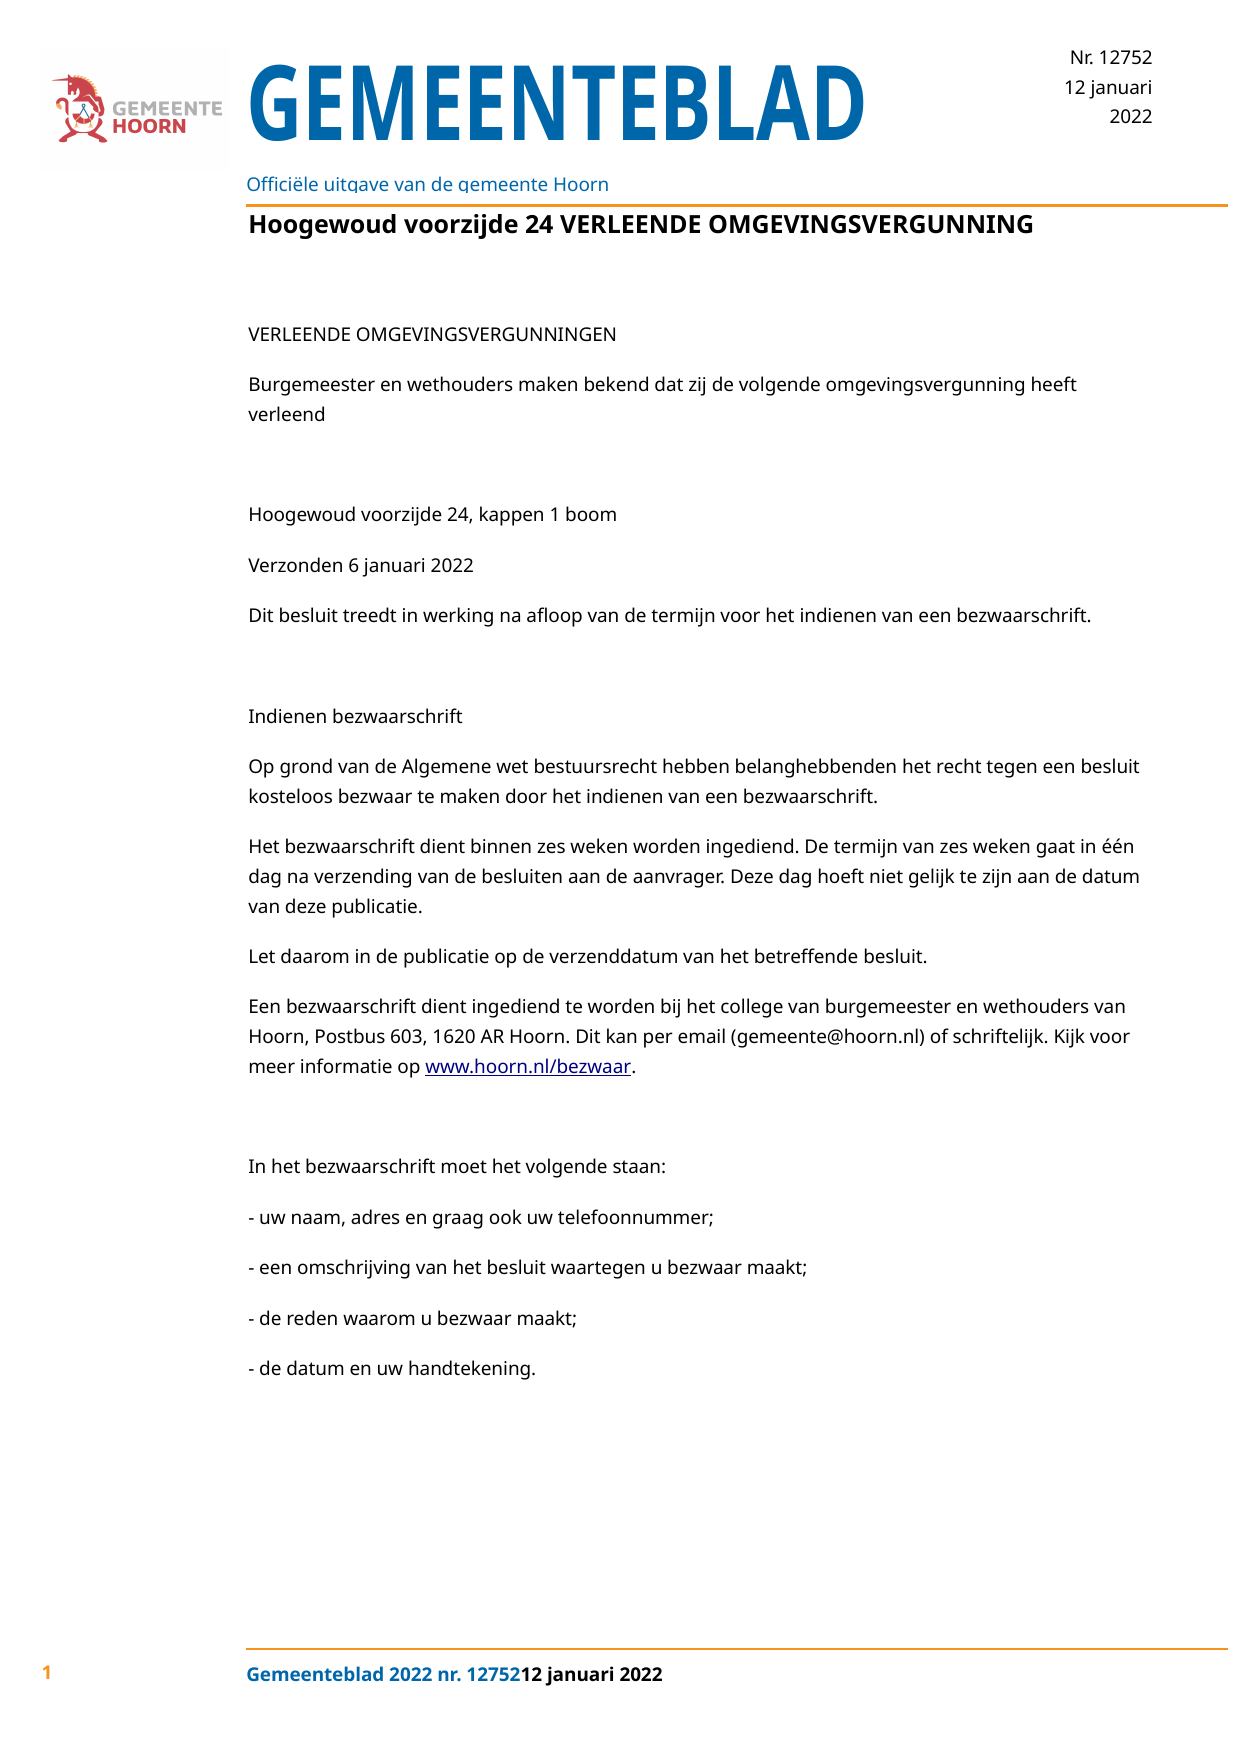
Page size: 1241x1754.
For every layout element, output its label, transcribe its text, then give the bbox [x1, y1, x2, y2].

text Indienen bezwaarschrift [248, 703, 1152, 729]
text VERLEENDE OMGEVINGSVERGUNNINGEN [248, 321, 1152, 346]
text Op grond van de Algemene wet bestuursrecht hebben belanghebbenden het recht tegen een besluit kosteloos bezwaar te maken door het indienen van een bezwaarschrift. [248, 754, 1152, 809]
text Het bezwaarschrift dient binnen zes weken worden ingediend. De termijn van zes weken gaat in één dag na verzending van de besluiten aan de aanvrager. Deze dag hoeft niet gelijk te zijn aan de datum van deze publicatie. [248, 834, 1152, 918]
text - de reden waarom u bezwaar maakt; [248, 1305, 1152, 1331]
text Dit besluit treedt in werking na afloop van de termijn voor het indienen van een bezwaarschrift. [248, 602, 1152, 628]
text In het bezwaarschrift moet het volgende staan: [248, 1154, 1152, 1179]
text Let daarom in de publicatie op de verzenddatum van het betreffende besluit. [248, 943, 1152, 969]
text Burgemeester en wethouders maken bekend dat zij de volgende omgevingsvergunning heeft verleend [248, 371, 1152, 426]
text - uw naam, adres en graag ook uw telefoonnummer; [248, 1204, 1152, 1230]
text Hoogewoud voorzijde 24 VERLEENDE OMGEVINGSVERGUNNING [248, 207, 1152, 241]
text - de datum en uw handtekening. [248, 1355, 1152, 1381]
text Een bezwaarschrift dient ingediend te worden bij het college van burgemeester en wethouders van Hoorn, Postbus 603, 1620 AR Hoorn. Dit kan per email (gemeente@hoorn.nl) of schriftelijk. Kijk voor meer informatie op www.hoorn.nl/bezwaar. [248, 994, 1152, 1078]
text Verzonden 6 januari 2022 [248, 552, 1152, 578]
text - een omschrijving van het besluit waartegen u bezwaar maakt; [248, 1254, 1152, 1280]
picture [41, 47, 231, 172]
text Hoogewoud voorzijde 24, kappen 1 boom [248, 502, 1152, 527]
